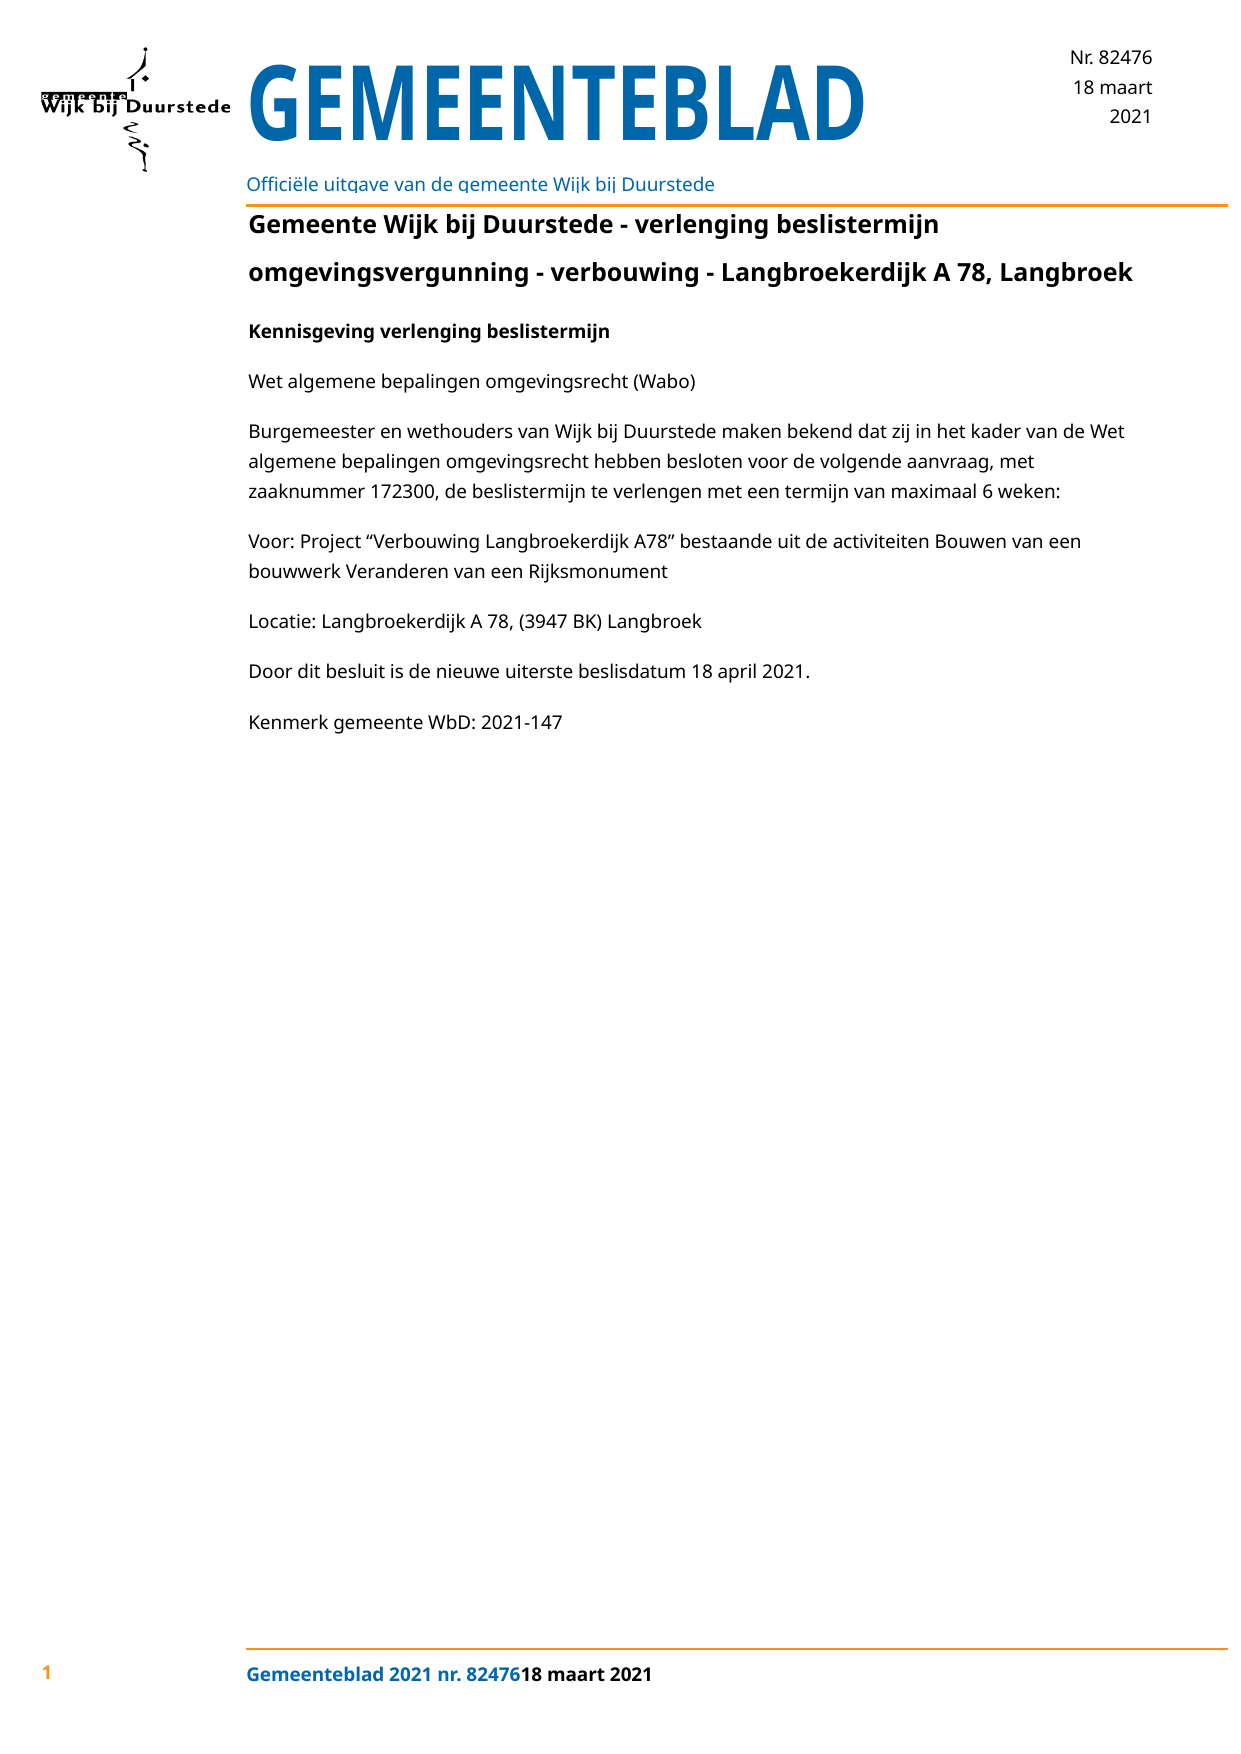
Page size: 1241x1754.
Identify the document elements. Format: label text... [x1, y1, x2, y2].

text Locatie: Langbroekerdijk A 78, (3947 BK) Langbroek [248, 608, 1152, 634]
text Voor: Project “Verbouwing Langbroekerdijk A78” bestaande uit de activiteiten Bouwen van een bouwwerk Veranderen van een Rijksmonument [248, 528, 1152, 584]
text Kenmerk gemeente WbD: 2021-147 [248, 709, 1152, 735]
text Wet algemene bepalingen omgevingsrecht (Wabo) [248, 368, 1152, 394]
picture [41, 47, 231, 172]
text Door dit besluit is de nieuwe uiterste beslisdatum 18 april 2021. [248, 659, 1152, 684]
text Gemeente Wijk bij Duurstede - verlenging beslistermijn omgevingsvergunning - verbouwing - Langbroekerdijk A 78, Langbroek [248, 207, 1152, 288]
text Burgemeester en wethouders van Wijk bij Duurstede maken bekend dat zij in het kader van de Wet algemene bepalingen omgevingsrecht hebben besloten voor de volgende aanvraag, met zaaknummer 172300, de beslistermijn te verlengen met een termijn van maximaal 6 weken: [248, 419, 1152, 504]
text Kennisgeving verlenging beslistermijn [248, 318, 1152, 344]
